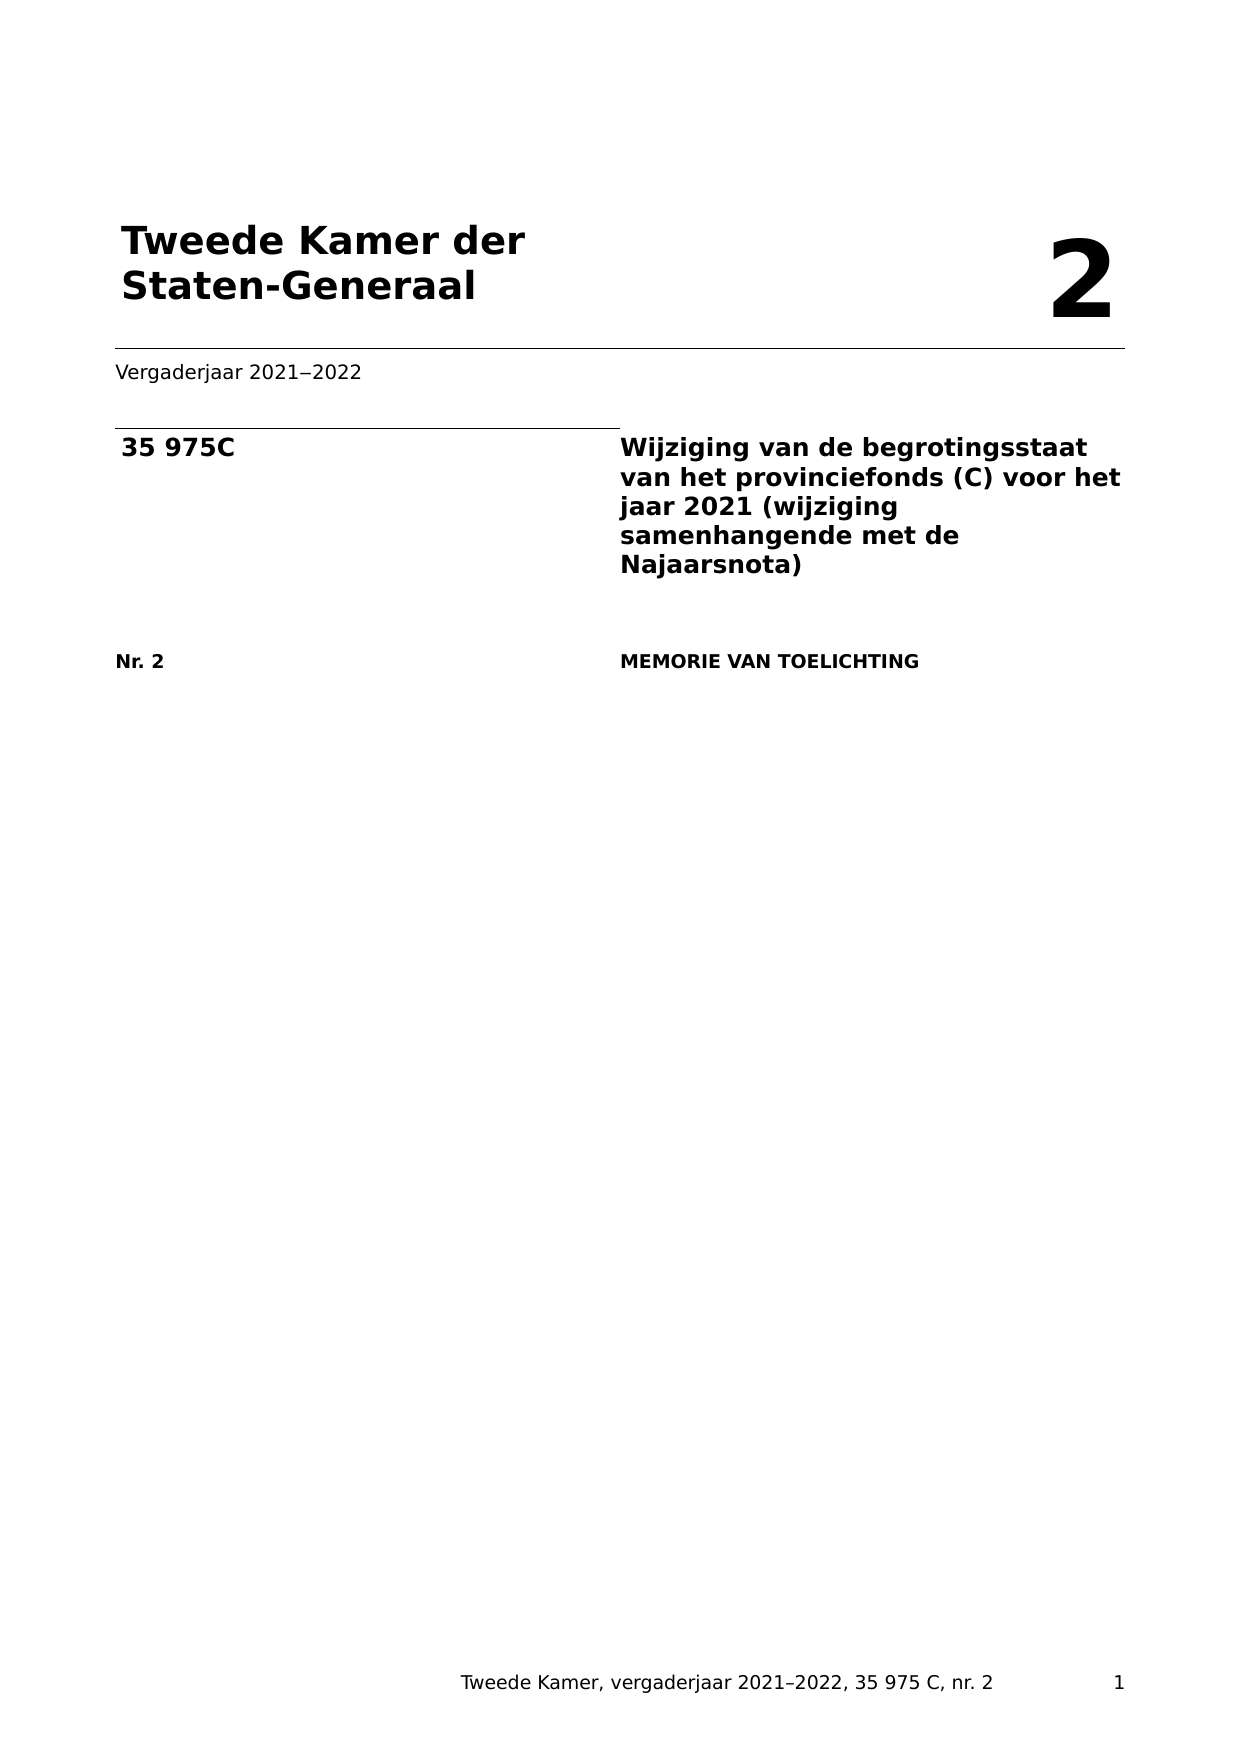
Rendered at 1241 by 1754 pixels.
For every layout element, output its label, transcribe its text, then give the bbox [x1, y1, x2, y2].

table_header MEMORIE VAN TOELICHTING [620, 651, 1125, 695]
table_header Wijziging van de begrotingsstaat van het provinciefonds (C) voor het jaar 2021 (wijziging samenhangende met de Najaarsnota) [620, 428, 1125, 585]
table_header 2 [620, 213, 1125, 348]
table_header Tweede Kamer der Staten-Generaal [115, 213, 620, 348]
table_header 35 975C [115, 429, 620, 585]
table_header Nr. 2 [115, 651, 620, 695]
table_cell Vergaderjaar 2021‒2022 [115, 349, 1125, 384]
